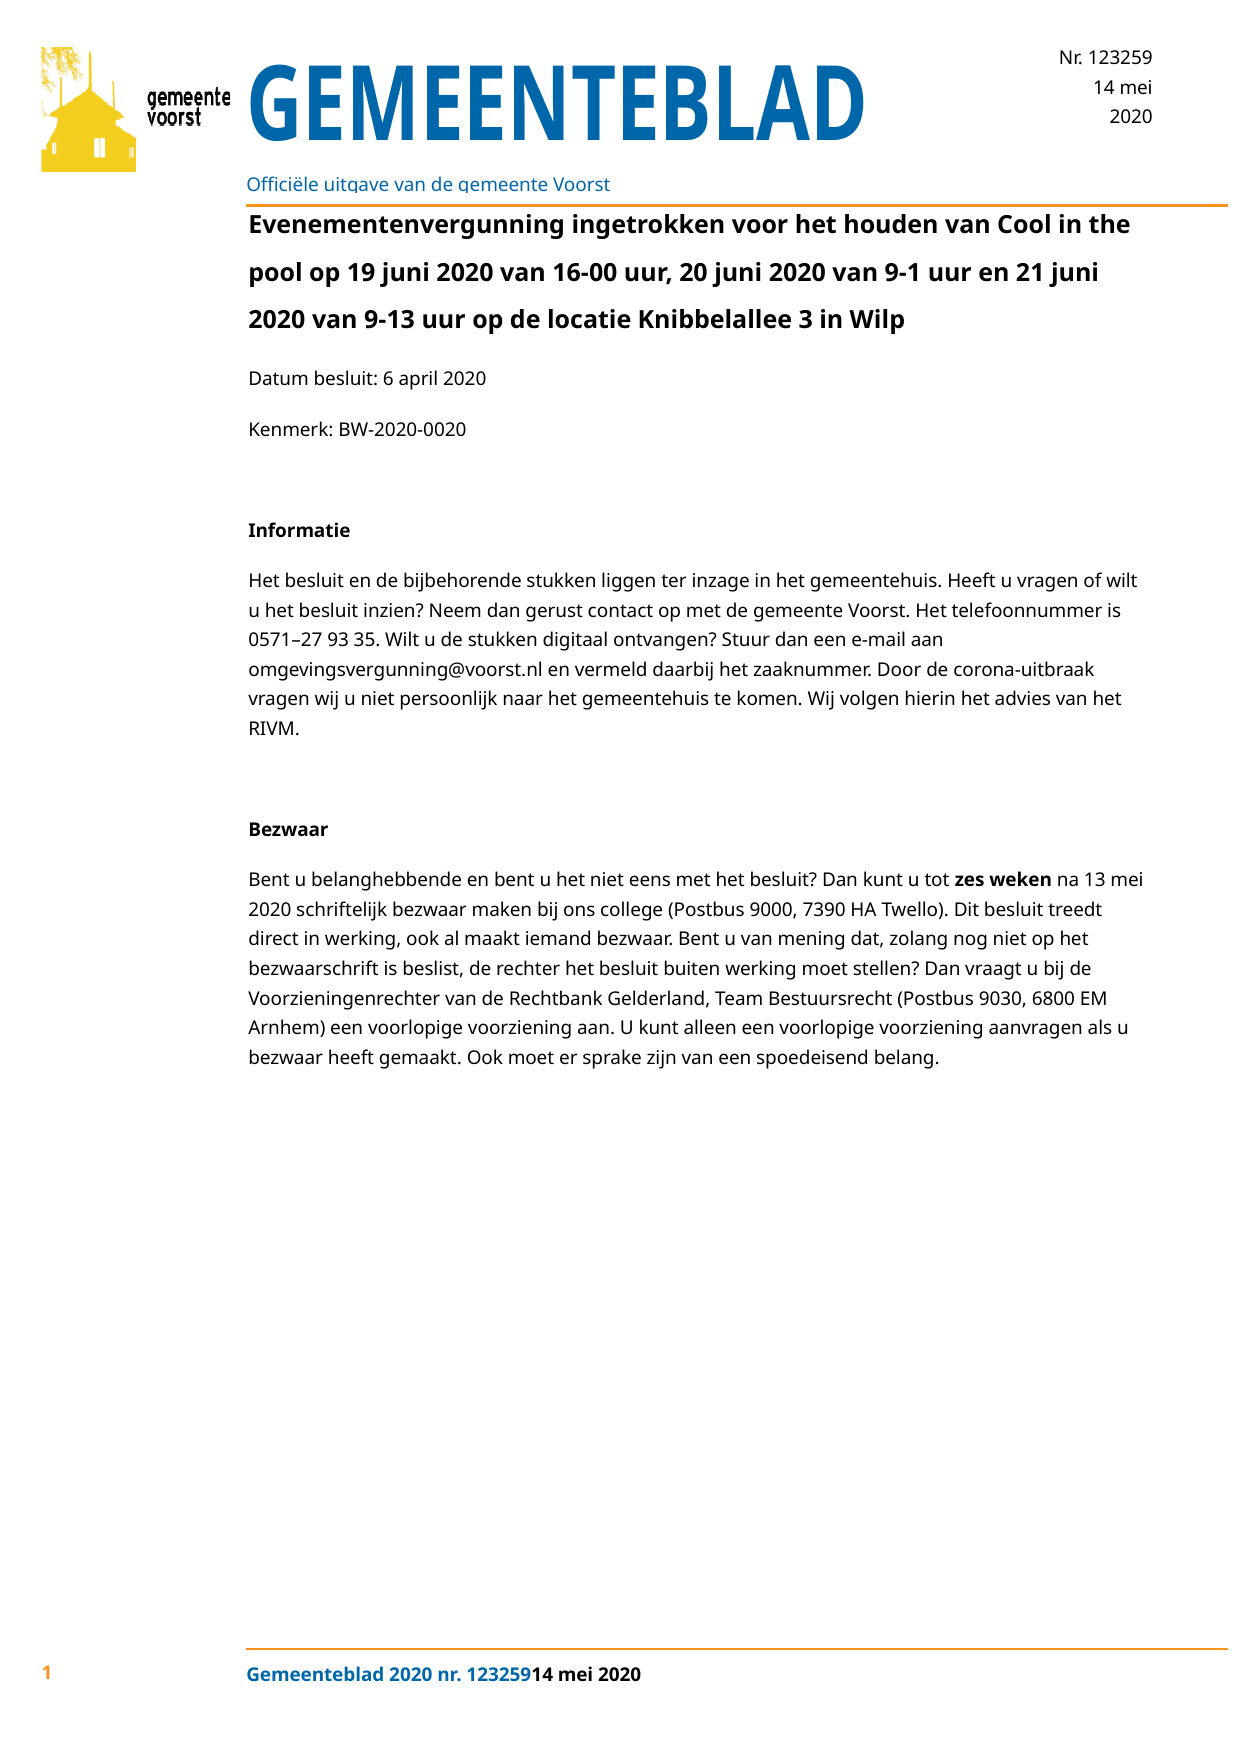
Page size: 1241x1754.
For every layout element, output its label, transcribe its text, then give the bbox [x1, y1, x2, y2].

text Bezwaar [248, 816, 1152, 842]
text Kenmerk: BW-2020-0020 [248, 416, 1152, 442]
text Evenementenvergunning ingetrokken voor het houden van Cool in the pool op 19 juni 2020 van 16-00 uur, 20 juni 2020 van 9-1 uur en 21 juni 2020 van 9-13 uur op de locatie Knibbelallee 3 in Wilp [248, 207, 1152, 336]
text Bent u belanghebbende en bent u het niet eens met het besluit? Dan kunt u tot zes weken na 13 mei 2020 schriftelijk bezwaar maken bij ons college (Postbus 9000, 7390 HA Twello). Dit besluit treedt direct in werking, ook al maakt iemand bezwaar. Bent u van mening dat, zolang nog niet op het bezwaarschrift is beslist, de rechter het besluit buiten werking moet stellen? Dan vraagt u bij de Voorzieningenrechter van de Rechtbank Gelderland, Team Bestuursrecht (Postbus 9030, 6800 EM Arnhem) een voorlopige voorziening aan. U kunt alleen een voorlopige voorziening aanvragen als u bezwaar heeft gemaakt. Ook moet er sprake zijn van een spoedeisend belang. [248, 866, 1152, 1069]
text Datum besluit: 6 april 2020 [248, 366, 1152, 391]
picture [41, 47, 231, 172]
text Het besluit en de bijbehorende stukken liggen ter inzage in het gemeentehuis. Heeft u vragen of wilt u het besluit inzien? Neem dan gerust contact op met de gemeente Voorst. Het telefoonnummer is 0571–27 93 35. Wilt u de stukken digitaal ontvangen? Stuur dan een e-mail aan omgevingsvergunning@voorst.nl en vermeld daarbij het zaaknummer. Door de corona-uitbraak vragen wij u niet persoonlijk naar het gemeentehuis te komen. Wij volgen hierin het advies van het RIVM. [248, 567, 1152, 741]
text Informatie [248, 517, 1152, 542]
